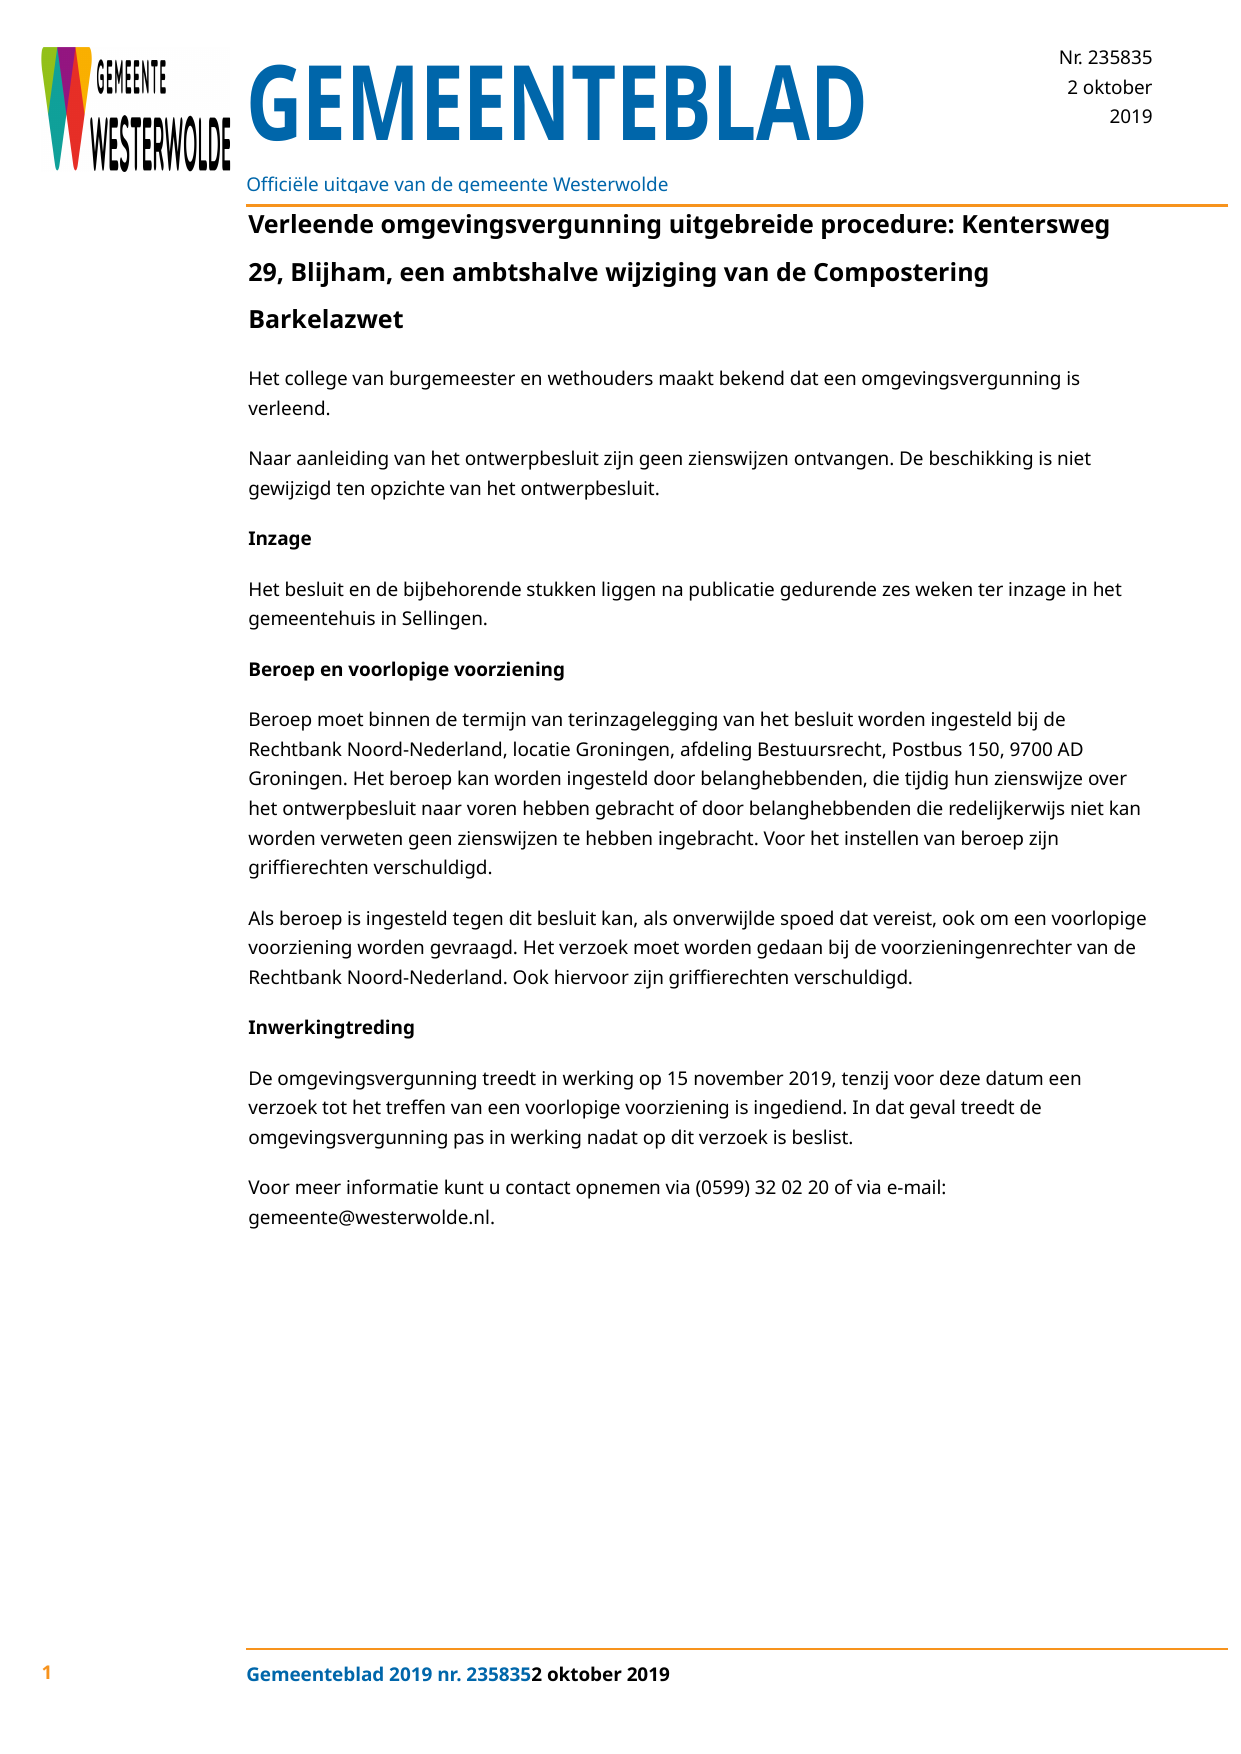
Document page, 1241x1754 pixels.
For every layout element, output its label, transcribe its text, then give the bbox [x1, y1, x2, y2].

text Als beroep is ingesteld tegen dit besluit kan, als onverwijlde spoed dat vereist, ook om een voorlopige voorziening worden gevraagd. Het verzoek moet worden gedaan bij de voorzieningenrechter van de Rechtbank Noord-Nederland. Ook hiervoor zijn griffierechten verschuldigd. [248, 905, 1152, 989]
text Inzage [248, 526, 1152, 551]
text Verleende omgevingsvergunning uitgebreide procedure: Kentersweg 29, Blijham, een ambtshalve wijziging van de Compostering Barkelazwet [248, 207, 1152, 336]
text Het college van burgemeester en wethouders maakt bekend dat een omgevingsvergunning is verleend. [248, 366, 1152, 421]
text De omgevingsvergunning treedt in werking op 15 november 2019, tenzij voor deze datum een verzoek tot het treffen van een voorlopige voorziening is ingediend. In dat geval treedt de omgevingsvergunning pas in werking nadat op dit verzoek is beslist. [248, 1065, 1152, 1149]
picture [41, 47, 231, 172]
text Inwerkingtreding [248, 1014, 1152, 1040]
text Beroep moet binnen de termijn van terinzagelegging van het besluit worden ingesteld bij de Rechtbank Noord-Nederland, locatie Groningen, afdeling Bestuursrecht, Postbus 150, 9700 AD Groningen. Het beroep kan worden ingesteld door belanghebbenden, die tijdig hun zienswijze over het ontwerpbesluit naar voren hebben gebracht of door belanghebbenden die redelijkerwijs niet kan worden verweten geen zienswijzen te hebben ingebracht. Voor het instellen van beroep zijn griffierechten verschuldigd. [248, 706, 1152, 880]
text Voor meer informatie kunt u contact opnemen via (0599) 32 02 20 of via e-mail: gemeente@westerwolde.nl. [248, 1174, 1152, 1229]
text Beroep en voorlopige voorziening [248, 656, 1152, 682]
text Het besluit en de bijbehorende stukken liggen na publicatie gedurende zes weken ter inzage in het gemeentehuis in Sellingen. [248, 576, 1152, 631]
text Naar aanleiding van het ontwerpbesluit zijn geen zienswijzen ontvangen. De beschikking is niet gewijzigd ten opzichte van het ontwerpbesluit. [248, 446, 1152, 501]
